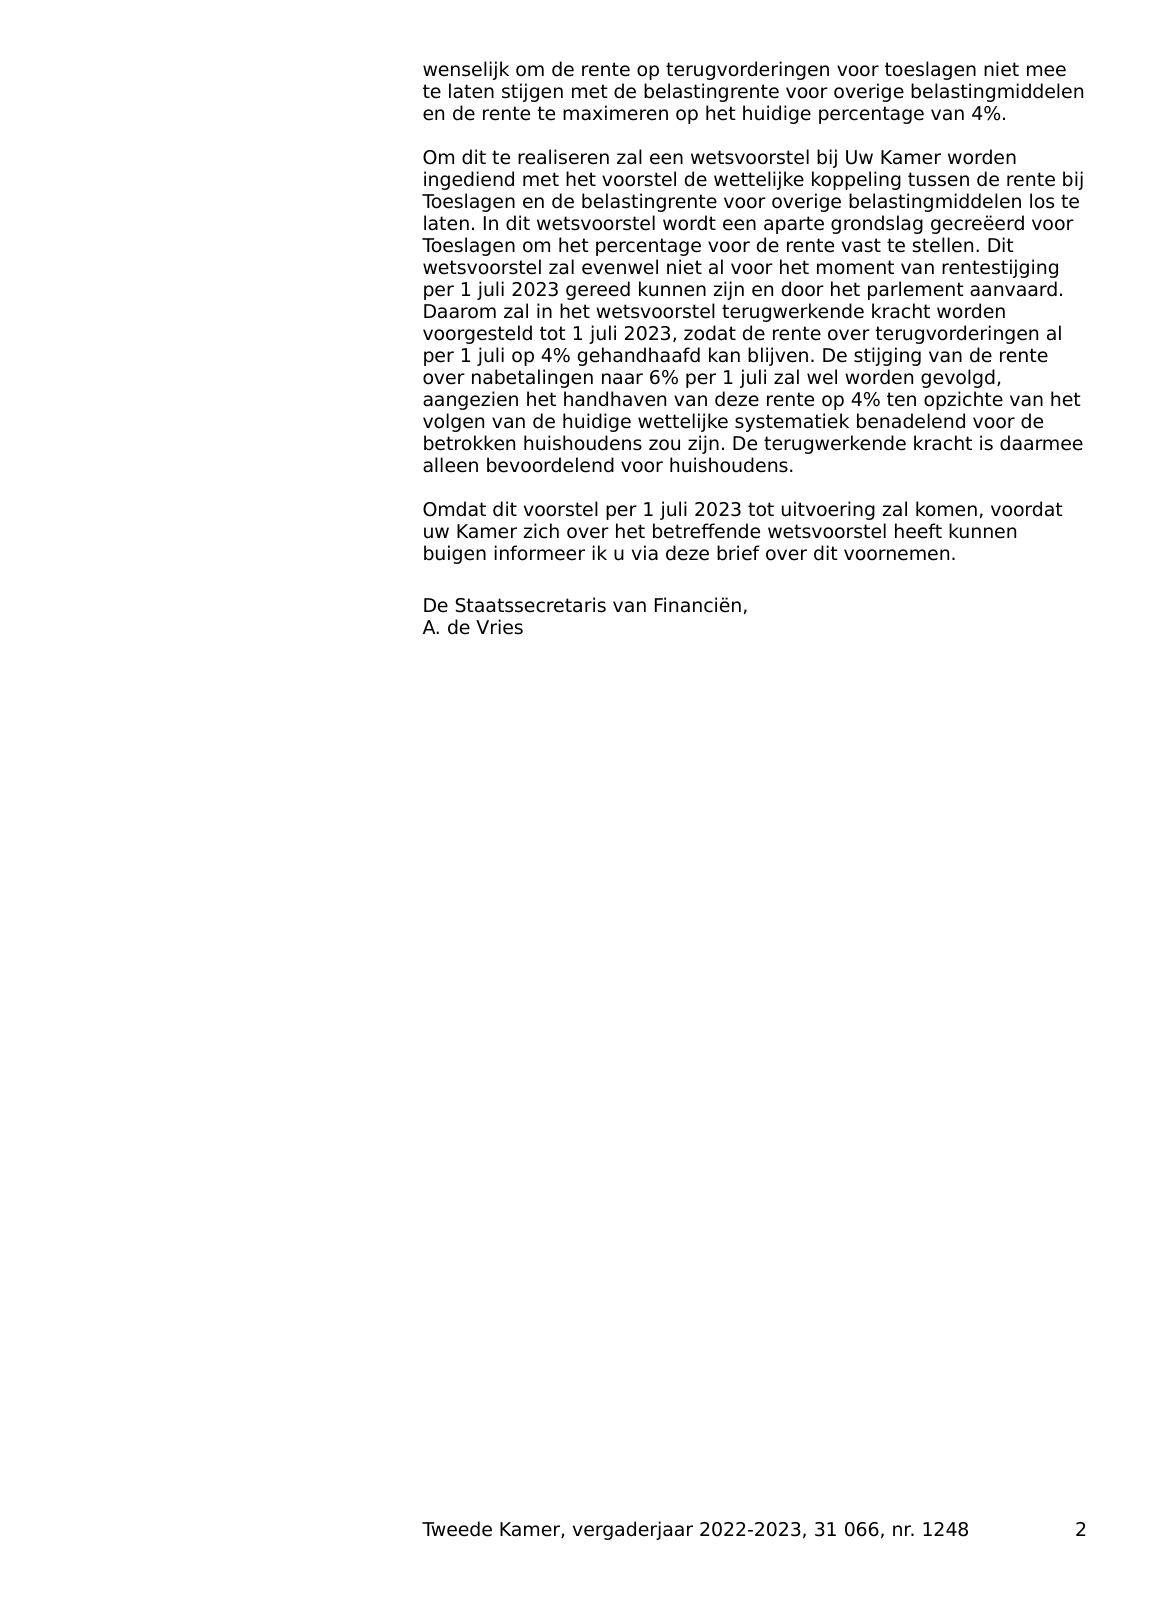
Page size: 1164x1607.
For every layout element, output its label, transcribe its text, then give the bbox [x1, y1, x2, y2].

text De Staatssecretaris van Financiën, A. de Vries [422, 595, 1087, 639]
text Omdat dit voorstel per 1 juli 2023 tot uitvoering zal komen, voordat uw Kamer zich over het betreffende wetsvoorstel heeft kunnen buigen informeer ik u via deze brief over dit voornemen. [422, 499, 1087, 565]
text Om dit te realiseren zal een wetsvoorstel bij Uw Kamer worden ingediend met het voorstel de wettelijke koppeling tussen de rente bij Toeslagen en de belastingrente voor overige belastingmiddelen los te laten. In dit wetsvoorstel wordt een aparte grondslag gecreëerd voor Toeslagen om het percentage voor de rente vast te stellen. Dit wetsvoorstel zal evenwel niet al voor het moment van rentestijging per 1 juli 2023 gereed kunnen zijn en door het parlement aanvaard. Daarom zal in het wetsvoorstel terugwerkende kracht worden voorgesteld tot 1 juli 2023, zodat de rente over terugvorderingen al per 1 juli op 4% gehandhaafd kan blijven. De stijging van de rente over nabetalingen naar 6% per 1 juli zal wel worden gevolgd, aangezien het handhaven van deze rente op 4% ten opzichte van het volgen van de huidige wettelijke systematiek benadelend voor de betrokken huishoudens zou zijn. De terugwerkende kracht is daarmee alleen bevoordelend voor huishoudens. [422, 147, 1087, 477]
text wenselijk om de rente op terugvorderingen voor toeslagen niet mee te laten stijgen met de belastingrente voor overige belastingmiddelen en de rente te maximeren op het huidige percentage van 4%. [422, 59, 1087, 125]
